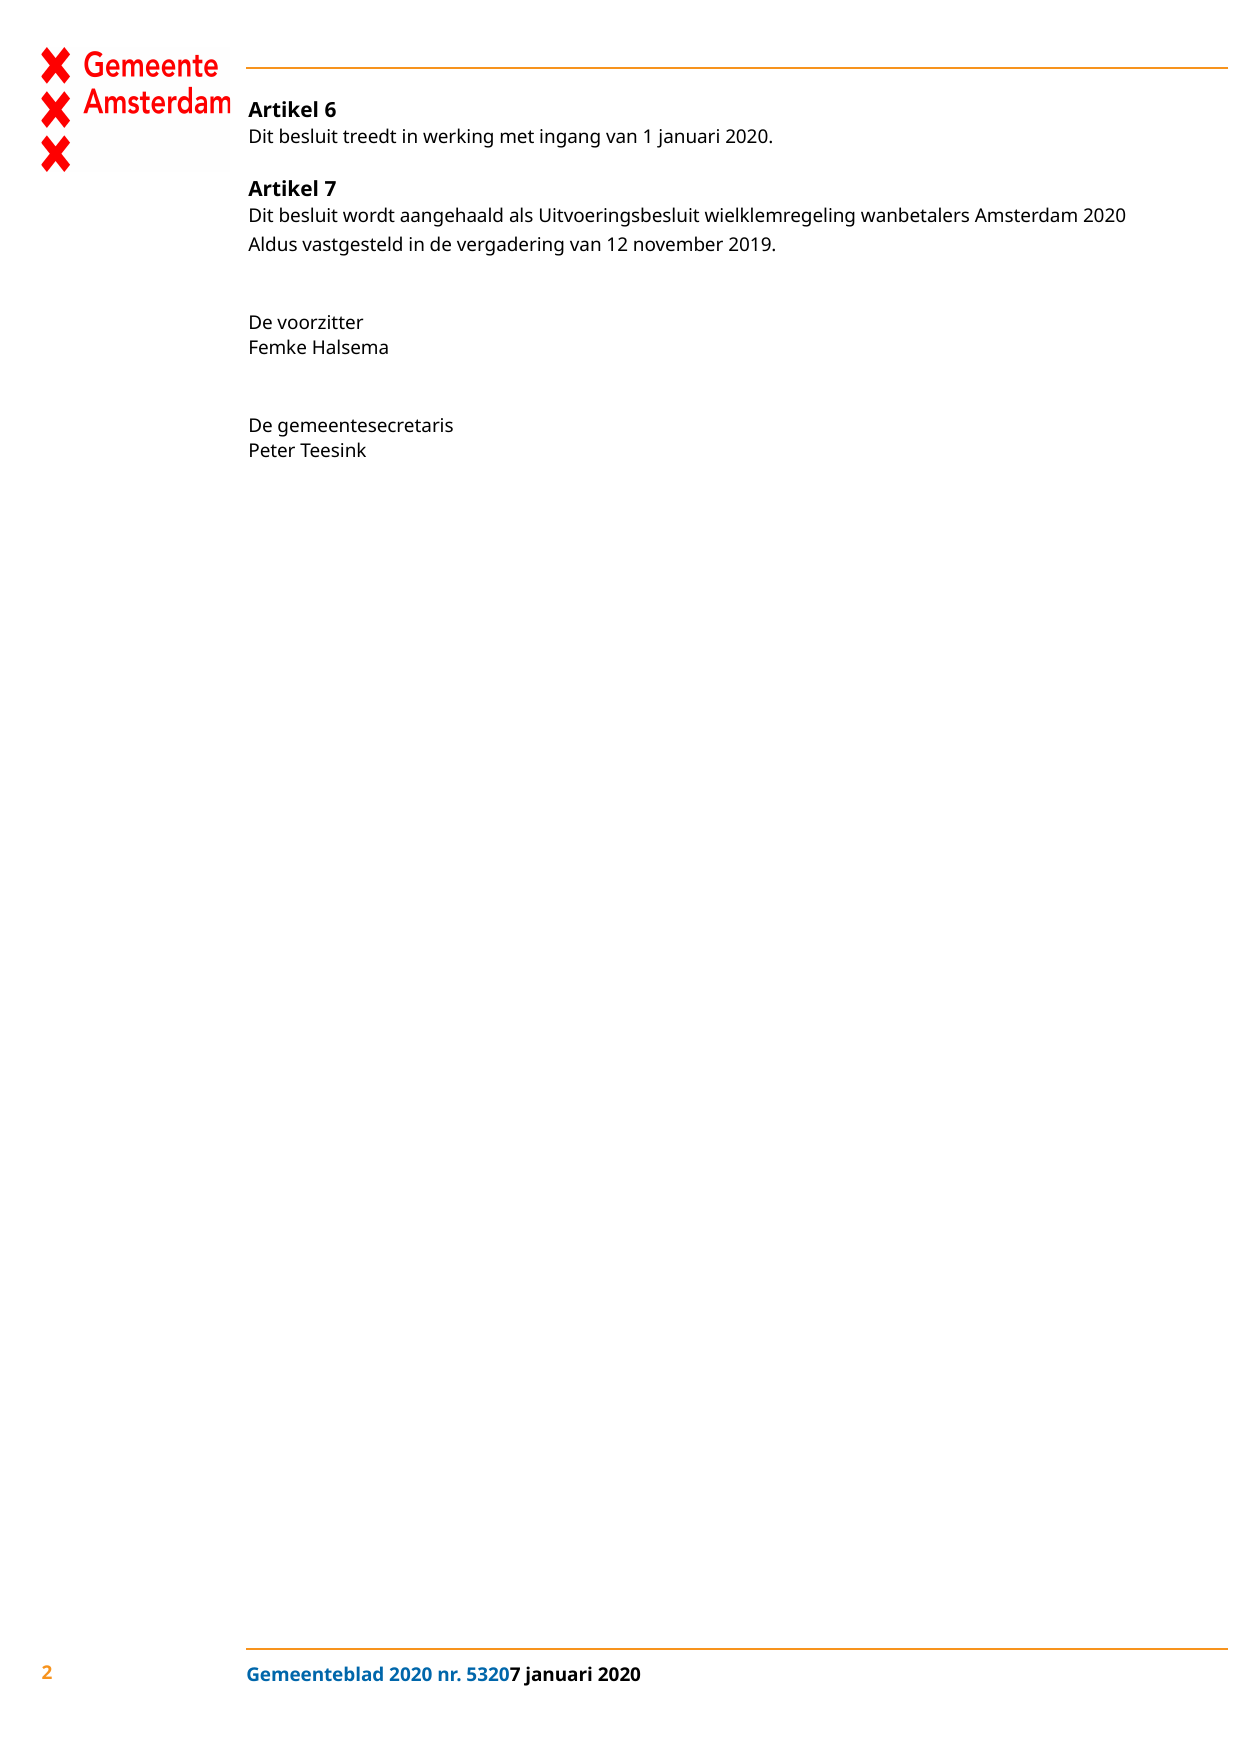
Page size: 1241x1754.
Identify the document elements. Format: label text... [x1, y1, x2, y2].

text Aldus vastgesteld in de vergadering van 12 november 2019. [248, 232, 1152, 257]
text Artikel 7 [248, 174, 1152, 202]
text Femke Halsema [248, 334, 1152, 360]
text Peter Teesink [248, 437, 1152, 463]
text Dit besluit treedt in werking met ingang van 1 januari 2020. [248, 123, 1152, 149]
text Artikel 6 [248, 95, 1152, 123]
picture [41, 47, 231, 172]
text Dit besluit wordt aangehaald als Uitvoeringsbesluit wielklemregeling wanbetalers Amsterdam 2020 [248, 202, 1152, 228]
text De voorzitter [248, 309, 1152, 334]
text De gemeentesecretaris [248, 412, 1152, 437]
